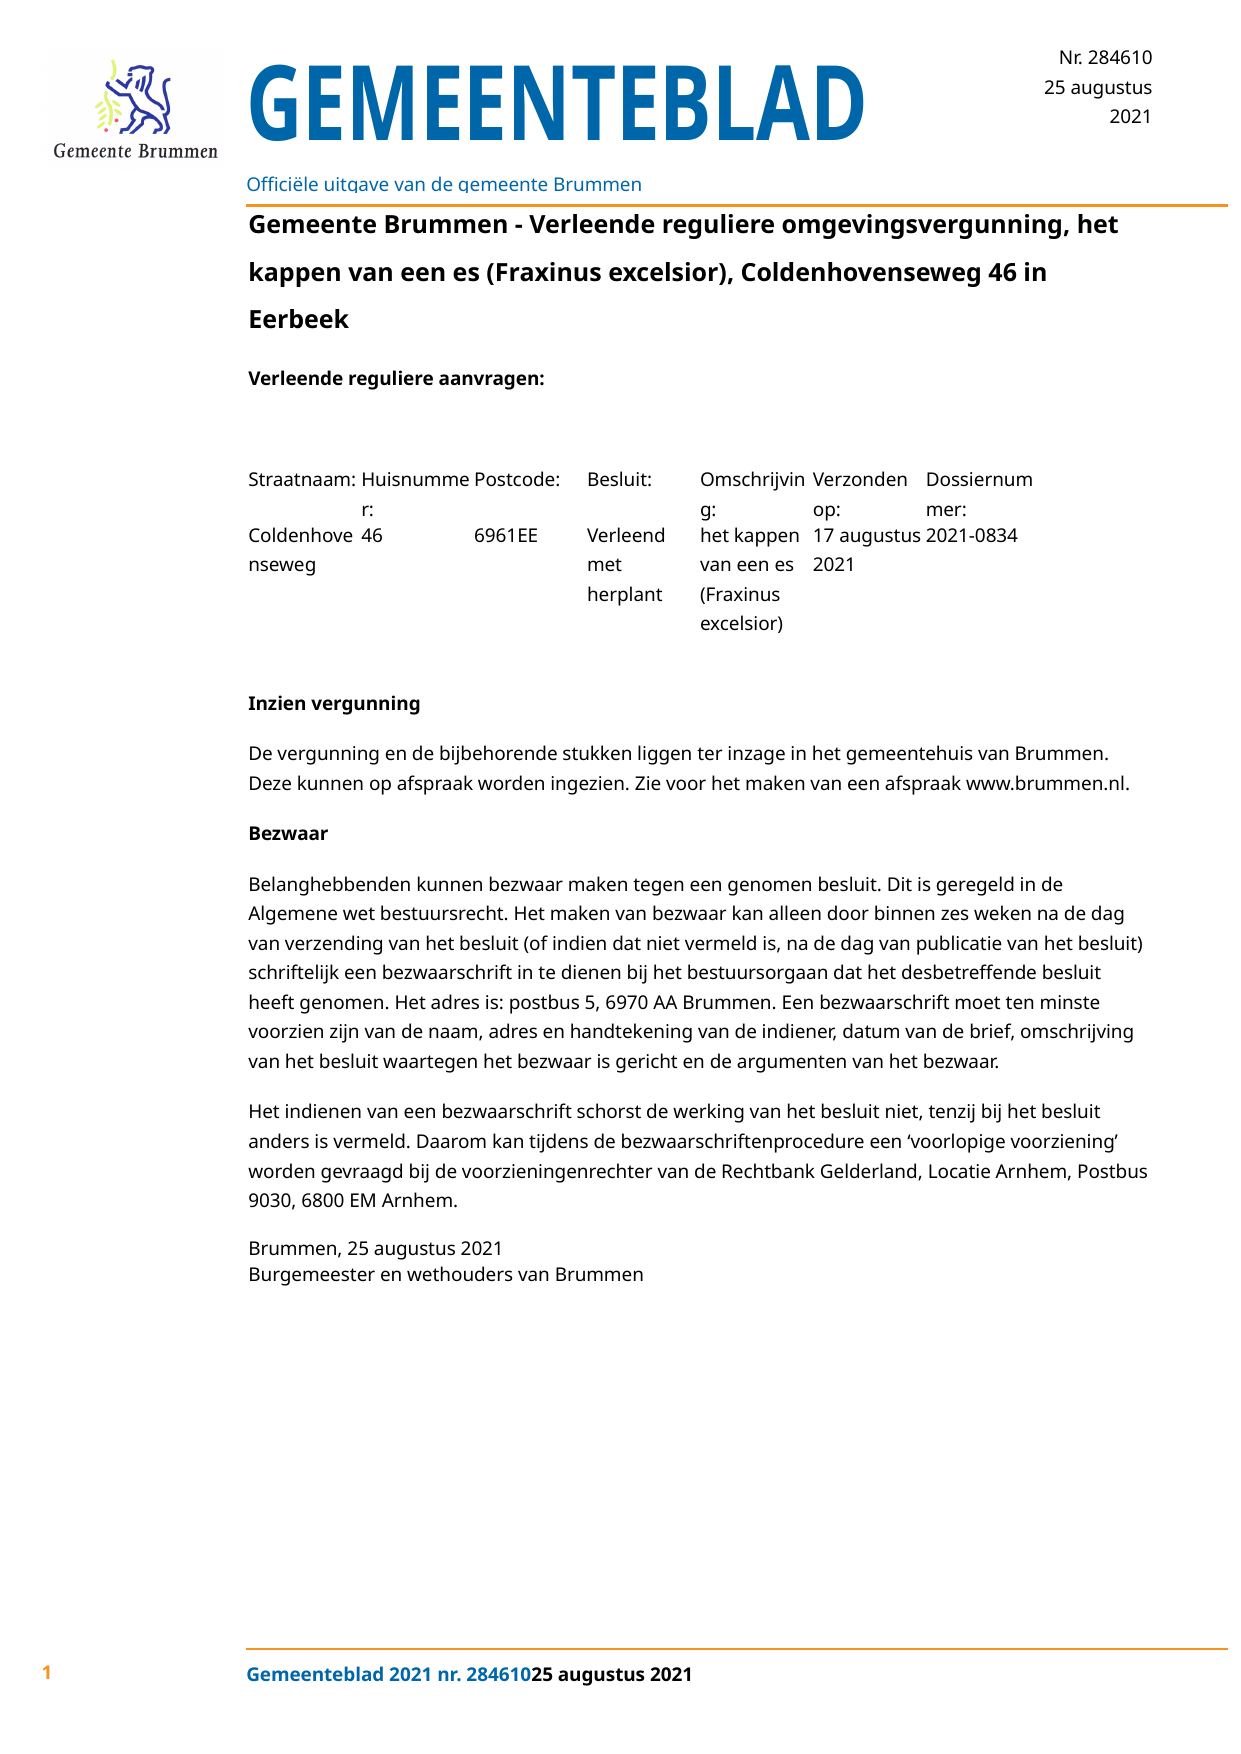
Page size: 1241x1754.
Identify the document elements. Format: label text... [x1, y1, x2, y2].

text Verleende reguliere aanvragen: [248, 366, 1152, 391]
table_header Omschrijving: [700, 466, 813, 522]
table_header Straatnaam: [248, 466, 361, 522]
table_cell 46 [361, 522, 474, 636]
table_cell Coldenhovenseweg [248, 522, 361, 636]
table_header Dossiernummer: [926, 466, 1038, 522]
table_header Postcode: [474, 466, 587, 522]
table_header Besluit: [587, 466, 700, 522]
text Belanghebbenden kunnen bezwaar maken tegen een genomen besluit. Dit is geregeld in de Algemene wet bestuursrecht. Het maken van bezwaar kan alleen door binnen zes weken na de dag van verzending van het besluit (of indien dat niet vermeld is, na de dag van publicatie van het besluit) schriftelijk een bezwaarschrift in te dienen bij het bestuursorgaan dat het desbetreffende besluit heeft genomen. Het adres is: postbus 5, 6970 AA Brummen. Een bezwaarschrift moet ten minste voorzien zijn van de naam, adres en handtekening van de indiener, datum van de brief, omschrijving van het besluit waartegen het bezwaar is gericht en de argumenten van het bezwaar. [248, 871, 1152, 1074]
table_header Verzonden op: [813, 466, 926, 522]
text Het indienen van een bezwaarschrift schorst de werking van het besluit niet, tenzij bij het besluit anders is vermeld. Daarom kan tijdens de bezwaarschriftenprocedure een ‘voorlopige voorziening’ worden gevraagd bij de voorzieningenrechter van de Rechtbank Gelderland, Locatie Arnhem, Postbus 9030, 6800 EM Arnhem. [248, 1099, 1152, 1213]
text Bezwaar [248, 820, 1152, 846]
table_cell 2021-0834 [926, 522, 1038, 636]
text Gemeente Brummen - Verleende reguliere omgevingsvergunning, het kappen van een es (Fraxinus excelsior), Coldenhovenseweg 46 in Eerbeek [248, 207, 1152, 336]
picture [41, 47, 231, 172]
text Inzien vergunning [248, 690, 1152, 716]
table_cell [1039, 522, 1152, 636]
table_header [1039, 466, 1152, 522]
table_cell 6961EE [474, 522, 587, 636]
text Burgemeester en wethouders van Brummen [248, 1261, 1152, 1287]
table_header Huisnummer: [361, 466, 474, 522]
table_cell 17 augustus 2021 [813, 522, 926, 636]
table_cell Verleend met herplant [587, 522, 700, 636]
text Brummen, 25 augustus 2021 [248, 1235, 1152, 1261]
table_cell het kappen van een es (Fraxinus excelsior) [700, 522, 813, 636]
text De vergunning en de bijbehorende stukken liggen ter inzage in het gemeentehuis van Brummen. Deze kunnen op afspraak worden ingezien. Zie voor het maken van een afspraak www.brummen.nl. [248, 740, 1152, 796]
